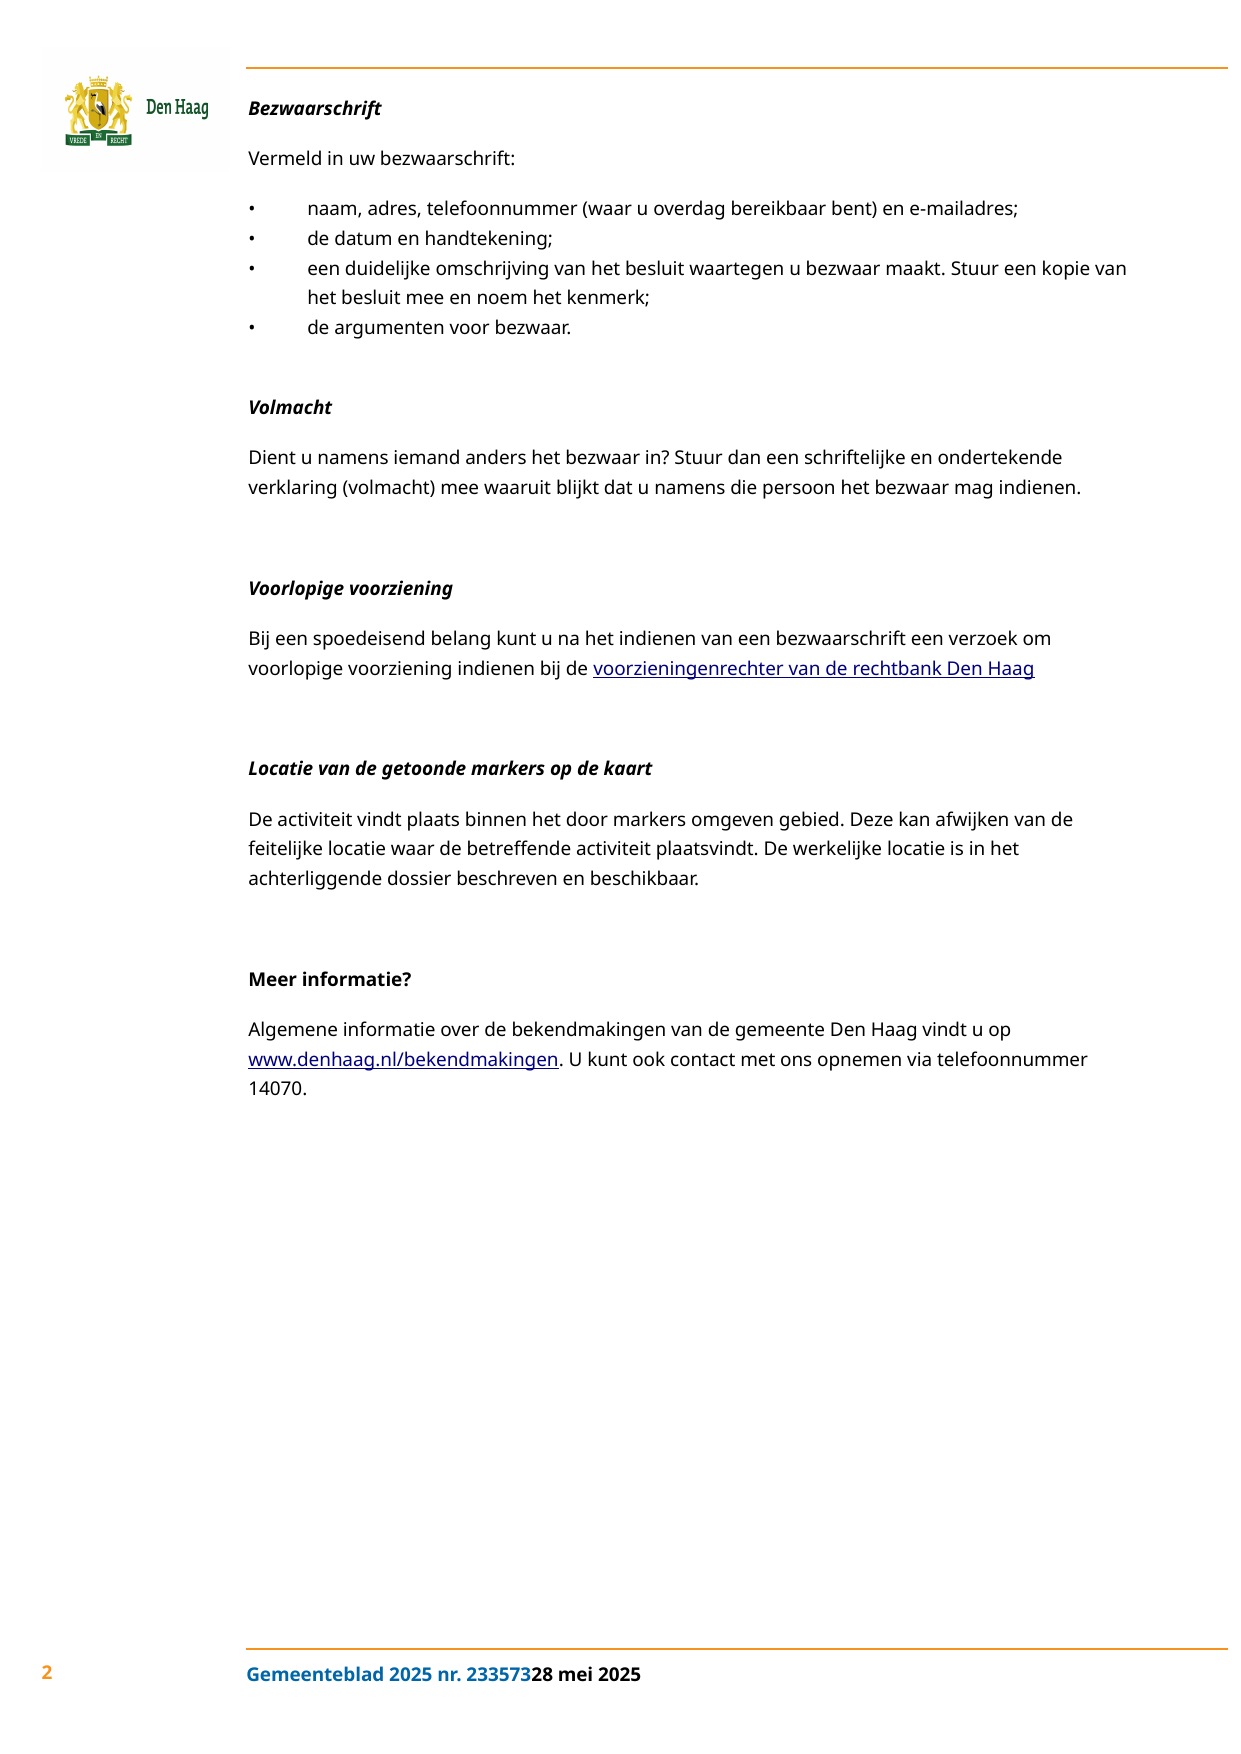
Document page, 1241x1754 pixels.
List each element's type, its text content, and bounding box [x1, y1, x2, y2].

list een duidelijke omschrijving van het besluit waartegen u bezwaar maakt. Stuur een kopie van het besluit mee en noem het kenmerk; [248, 255, 1152, 310]
text Voorlopige voorziening [248, 575, 1152, 601]
text Meer informatie? [248, 966, 1152, 992]
text Volmacht [248, 394, 1152, 420]
text De activiteit vindt plaats binnen het door markers omgeven gebied. Deze kan afwijken van de feitelijke locatie waar de betreffende activiteit plaatsvindt. De werkelijke locatie is in het achterliggende dossier beschreven en beschikbaar. [248, 806, 1152, 891]
text Algemene informatie over de bekendmakingen van de gemeente Den Haag vindt u op www.denhaag.nl/bekendmakingen. U kunt ook contact met ons opnemen via telefoonnummer 14070. [248, 1016, 1152, 1101]
list naam, adres, telefoonnummer (waar u overdag bereikbaar bent) en e-mailadres; [248, 196, 1152, 221]
picture [41, 47, 231, 172]
text Bezwaarschrift [248, 95, 1152, 121]
text Locatie van de getoonde markers op de kaart [248, 756, 1152, 781]
text Bij een spoedeisend belang kunt u na het indienen van een bezwaarschrift een verzoek om voorlopige voorziening indienen bij de voorzieningenrechter van de rechtbank Den Haag [248, 625, 1152, 681]
list de argumenten voor bezwaar. [248, 314, 1152, 340]
list de datum en handtekening; [248, 225, 1152, 251]
text Vermeld in uw bezwaarschrift: [248, 145, 1152, 171]
text Dient u namens iemand anders het bezwaar in? Stuur dan een schriftelijke en ondertekende verklaring (volmacht) mee waaruit blijkt dat u namens die persoon het bezwaar mag indienen. [248, 444, 1152, 500]
